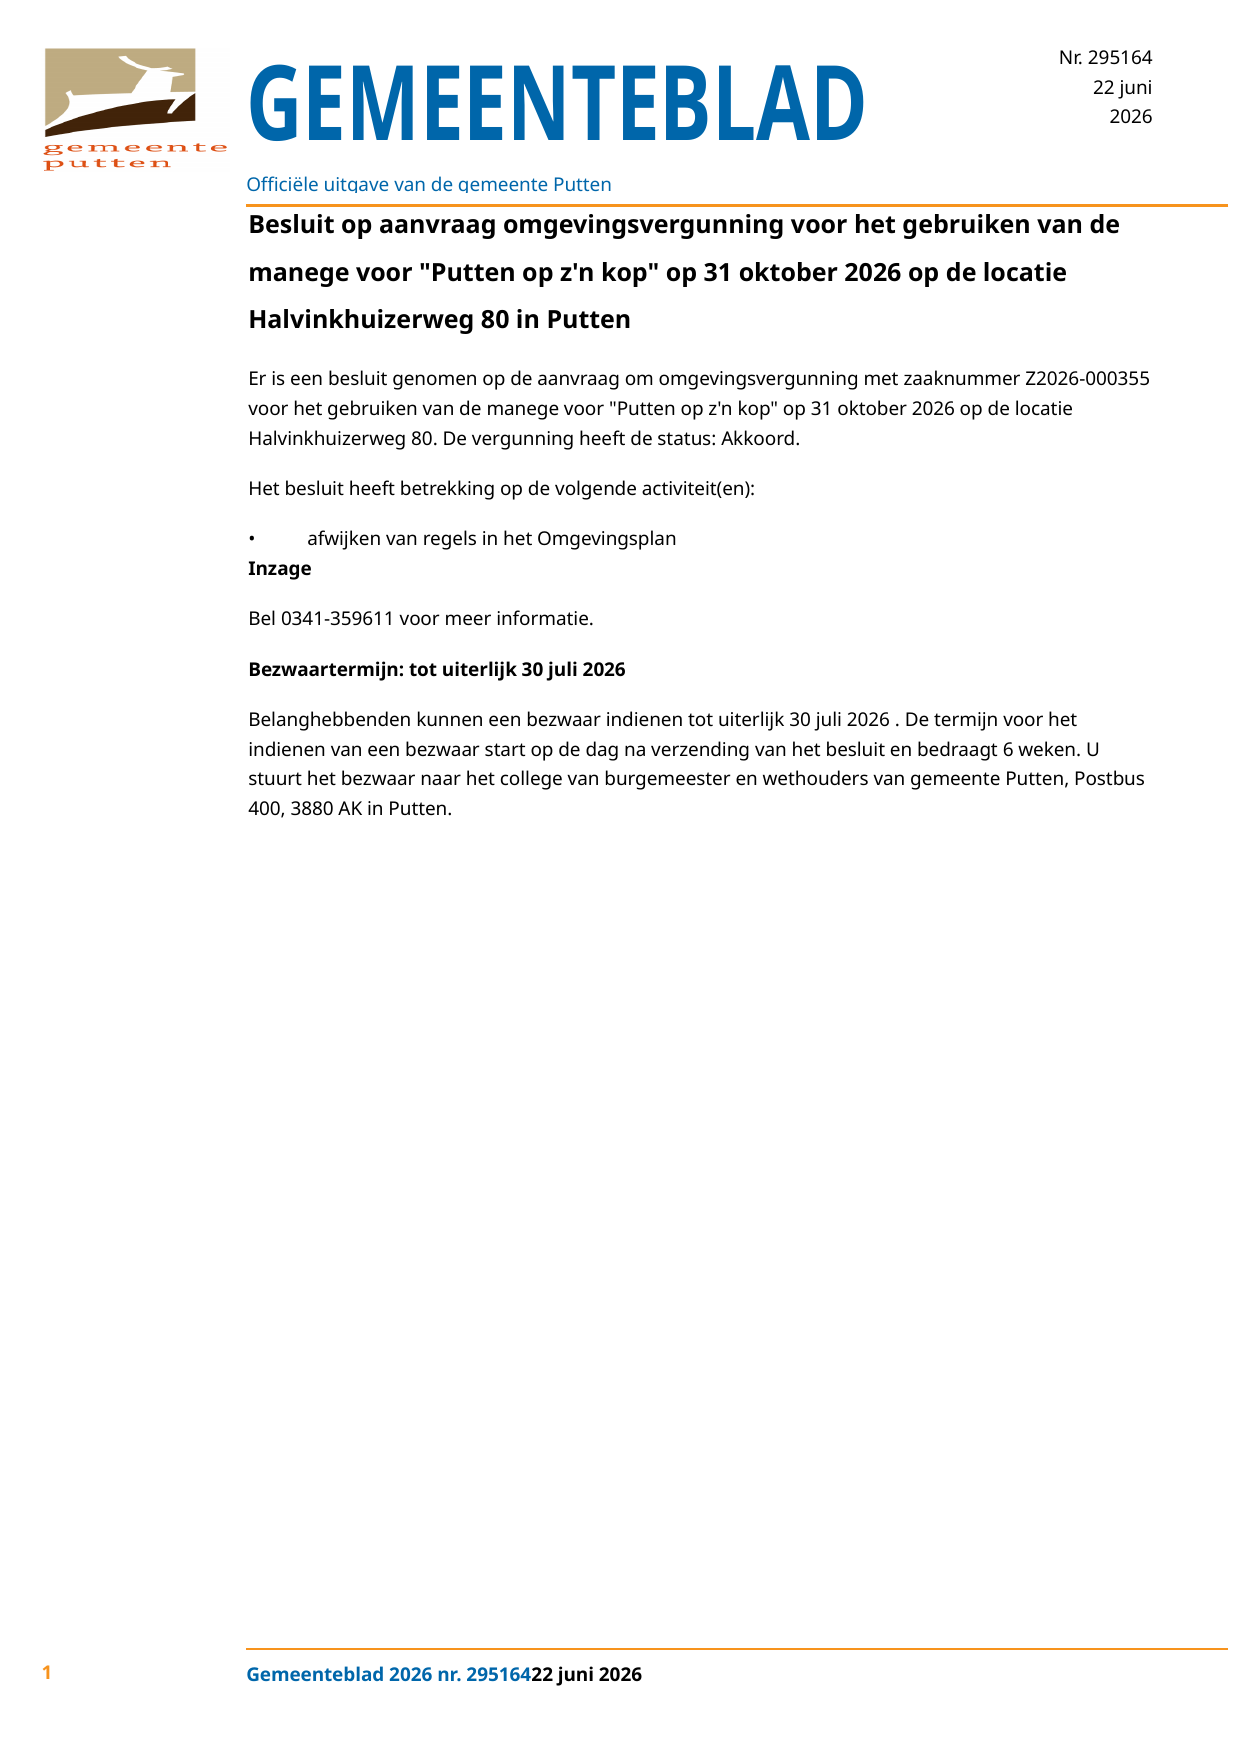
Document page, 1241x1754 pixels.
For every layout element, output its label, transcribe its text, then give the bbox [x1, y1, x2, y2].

text Bel 0341-359611 voor meer informatie. [248, 606, 1152, 631]
text Er is een besluit genomen op de aanvraag om omgevingsvergunning met zaaknummer Z2026-000355 voor het gebruiken van de manege voor "Putten op z'n kop" op 31 oktober 2026 op de locatie Halvinkhuizerweg 80. De vergunning heeft de status: Akkoord. [248, 366, 1152, 450]
text Inzage [248, 555, 1152, 581]
text Belanghebbenden kunnen een bezwaar indienen tot uiterlijk 30 juli 2026 . De termijn voor het indienen van een bezwaar start op de dag na verzending van het besluit en bedraagt 6 weken. U stuurt het bezwaar naar het college van burgemeester en wethouders van gemeente Putten, Postbus 400, 3880 AK in Putten. [248, 706, 1152, 821]
list afwijken van regels in het Omgevingsplan [248, 526, 1152, 551]
text Besluit op aanvraag omgevingsvergunning voor het gebruiken van de manege voor "Putten op z'n kop" op 31 oktober 2026 op de locatie Halvinkhuizerweg 80 in Putten [248, 207, 1152, 336]
text Bezwaartermijn: tot uiterlijk 30 juli 2026 [248, 656, 1152, 682]
text Het besluit heeft betrekking op de volgende activiteit(en): [248, 475, 1152, 501]
picture [41, 47, 231, 172]
